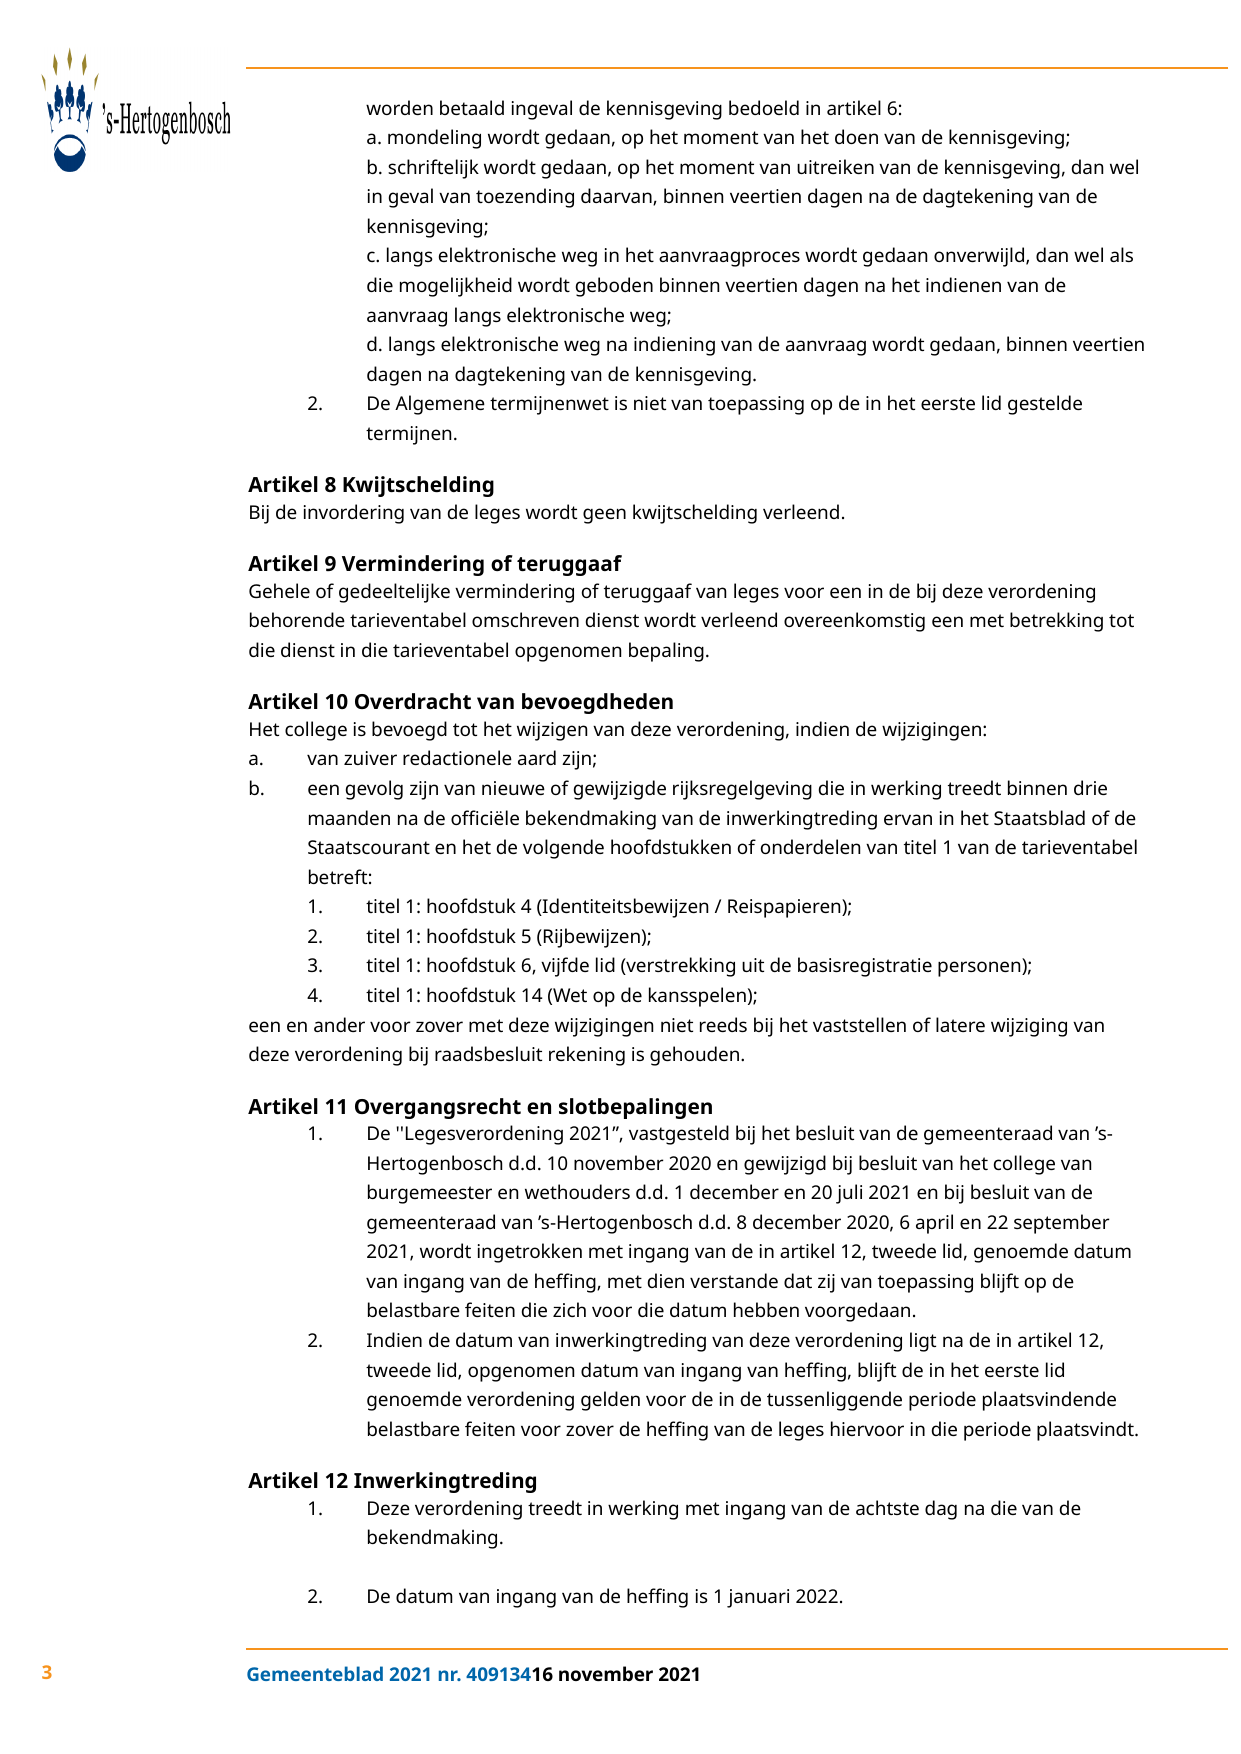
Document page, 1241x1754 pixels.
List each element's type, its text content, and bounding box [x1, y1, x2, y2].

list titel 1: hoofdstuk 6, vijfde lid (verstrekking uit de basisregistratie personen); [307, 953, 1152, 978]
list d. langs elektronische weg na indiening van de aanvraag wordt gedaan, binnen veertien dagen na dagtekening van de kennisgeving. [307, 331, 1152, 387]
list worden betaald ingeval de kennisgeving bedoeld in artikel 6: [307, 95, 1152, 121]
list een gevolg zijn van nieuwe of gewijzigde rijksregelgeving die in werking treedt binnen drie maanden na de officiële bekendmaking van de inwerkingtreding ervan in het Staatsblad of de Staatscourant en het de volgende hoofdstukken of onderdelen van titel 1 van de tarieventabel betreft: [248, 775, 1152, 889]
picture [41, 47, 231, 172]
list titel 1: hoofdstuk 4 (Identiteitsbewijzen / Reispapieren); [307, 893, 1152, 919]
text Artikel 9 Vermindering of teruggaaf [248, 549, 1152, 578]
text Artikel 10 Overdracht van bevoegdheden [248, 687, 1152, 716]
text Het college is bevoegd tot het wijzigen van deze verordening, indien de wijzigingen: [248, 716, 1152, 742]
text Artikel 12 Inwerkingtreding [248, 1466, 1152, 1495]
list van zuiver redactionele aard zijn; [248, 746, 1152, 771]
text een en ander voor zover met deze wijzigingen niet reeds bij het vaststellen of latere wijziging van deze verordening bij raadsbesluit rekening is gehouden. [248, 1012, 1152, 1067]
text Artikel 11 Overgangsrecht en slotbepalingen [248, 1092, 1152, 1120]
list De ''Legesverordening 2021”, vastgesteld bij het besluit van de gemeenteraad van ’s-Hertogenbosch d.d. 10 november 2020 en gewijzigd bij besluit van het college van burgemeester en wethouders d.d. 1 december en 20 juli 2021 en bij besluit van de gemeenteraad van ’s-Hertogenbosch d.d. 8 december 2020, 6 april en 22 september 2021, wordt ingetrokken met ingang van de in artikel 12, tweede lid, genoemde datum van ingang van de heffing, met dien verstande dat zij van toepassing blijft op de belastbare feiten die zich voor die datum hebben voorgedaan. [307, 1120, 1152, 1323]
list Indien de datum van inwerkingtreding van deze verordening ligt na de in artikel 12, tweede lid, opgenomen datum van ingang van heffing, blijft de in het eerste lid genoemde verordening gelden voor de in de tussenliggende periode plaatsvindende belastbare feiten voor zover de heffing van de leges hiervoor in die periode plaatsvindt. [307, 1327, 1152, 1442]
text Artikel 8 Kwijtschelding [248, 471, 1152, 499]
list c. langs elektronische weg in het aanvraagproces wordt gedaan onverwijld, dan wel als die mogelijkheid wordt geboden binnen veertien dagen na het indienen van de aanvraag langs elektronische weg; [307, 243, 1152, 328]
list titel 1: hoofdstuk 14 (Wet op de kansspelen); [307, 982, 1152, 1008]
list titel 1: hoofdstuk 5 (Rijbewijzen); [307, 923, 1152, 949]
text Gehele of gedeeltelijke vermindering of teruggaaf van leges voor een in de bij deze verordening behorende tarieventabel omschreven dienst wordt verleend overeenkomstig een met betrekking tot die dienst in die tarieventabel opgenomen bepaling. [248, 578, 1152, 663]
list b. schriftelijk wordt gedaan, op het moment van uitreiken van de kennisgeving, dan wel in geval van toezending daarvan, binnen veertien dagen na de dagtekening van de kennisgeving; [307, 154, 1152, 239]
list Deze verordening treedt in werking met ingang van de achtste dag na die van de bekendmaking. [307, 1495, 1152, 1550]
text Bij de invordering van de leges wordt geen kwijtschelding verleend. [248, 499, 1152, 525]
list a. mondeling wordt gedaan, op het moment van het doen van de kennisgeving; [307, 124, 1152, 150]
list De datum van ingang van de heffing is 1 januari 2022. [307, 1584, 1152, 1609]
list De Algemene termijnenwet is niet van toepassing op de in het eerste lid gestelde termijnen. [307, 391, 1152, 446]
